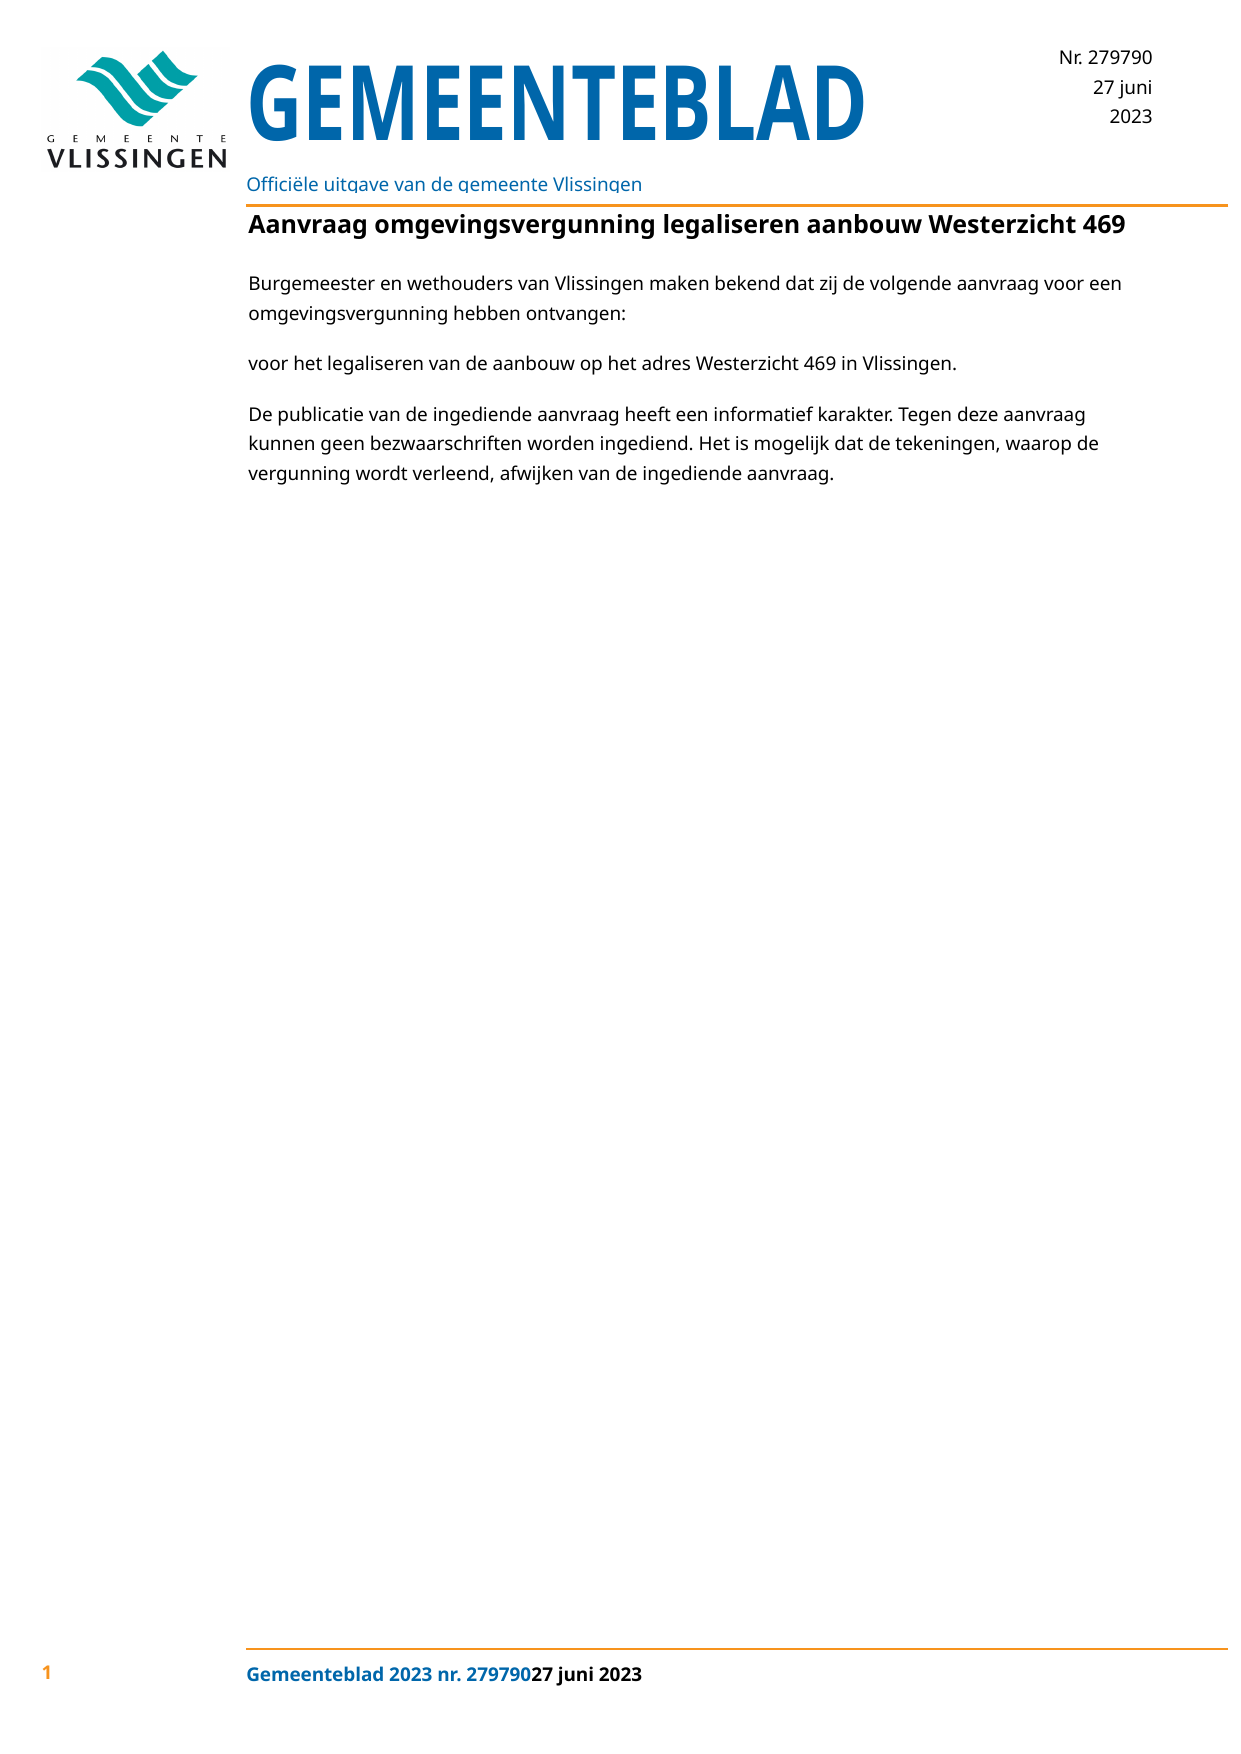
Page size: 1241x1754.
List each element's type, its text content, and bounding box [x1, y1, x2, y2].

text voor het legaliseren van de aanbouw op het adres Westerzicht 469 in Vlissingen. [248, 350, 1152, 376]
text Aanvraag omgevingsvergunning legaliseren aanbouw Westerzicht 469 [248, 207, 1152, 241]
text De publicatie van de ingediende aanvraag heeft een informatief karakter. Tegen deze aanvraag kunnen geen bezwaarschriften worden ingediend. Het is mogelijk dat de tekeningen, waarop de vergunning wordt verleend, afwijken van de ingediende aanvraag. [248, 401, 1152, 486]
picture [41, 47, 231, 172]
text Burgemeester en wethouders van Vlissingen maken bekend dat zij de volgende aanvraag voor een omgevingsvergunning hebben ontvangen: [248, 270, 1152, 326]
